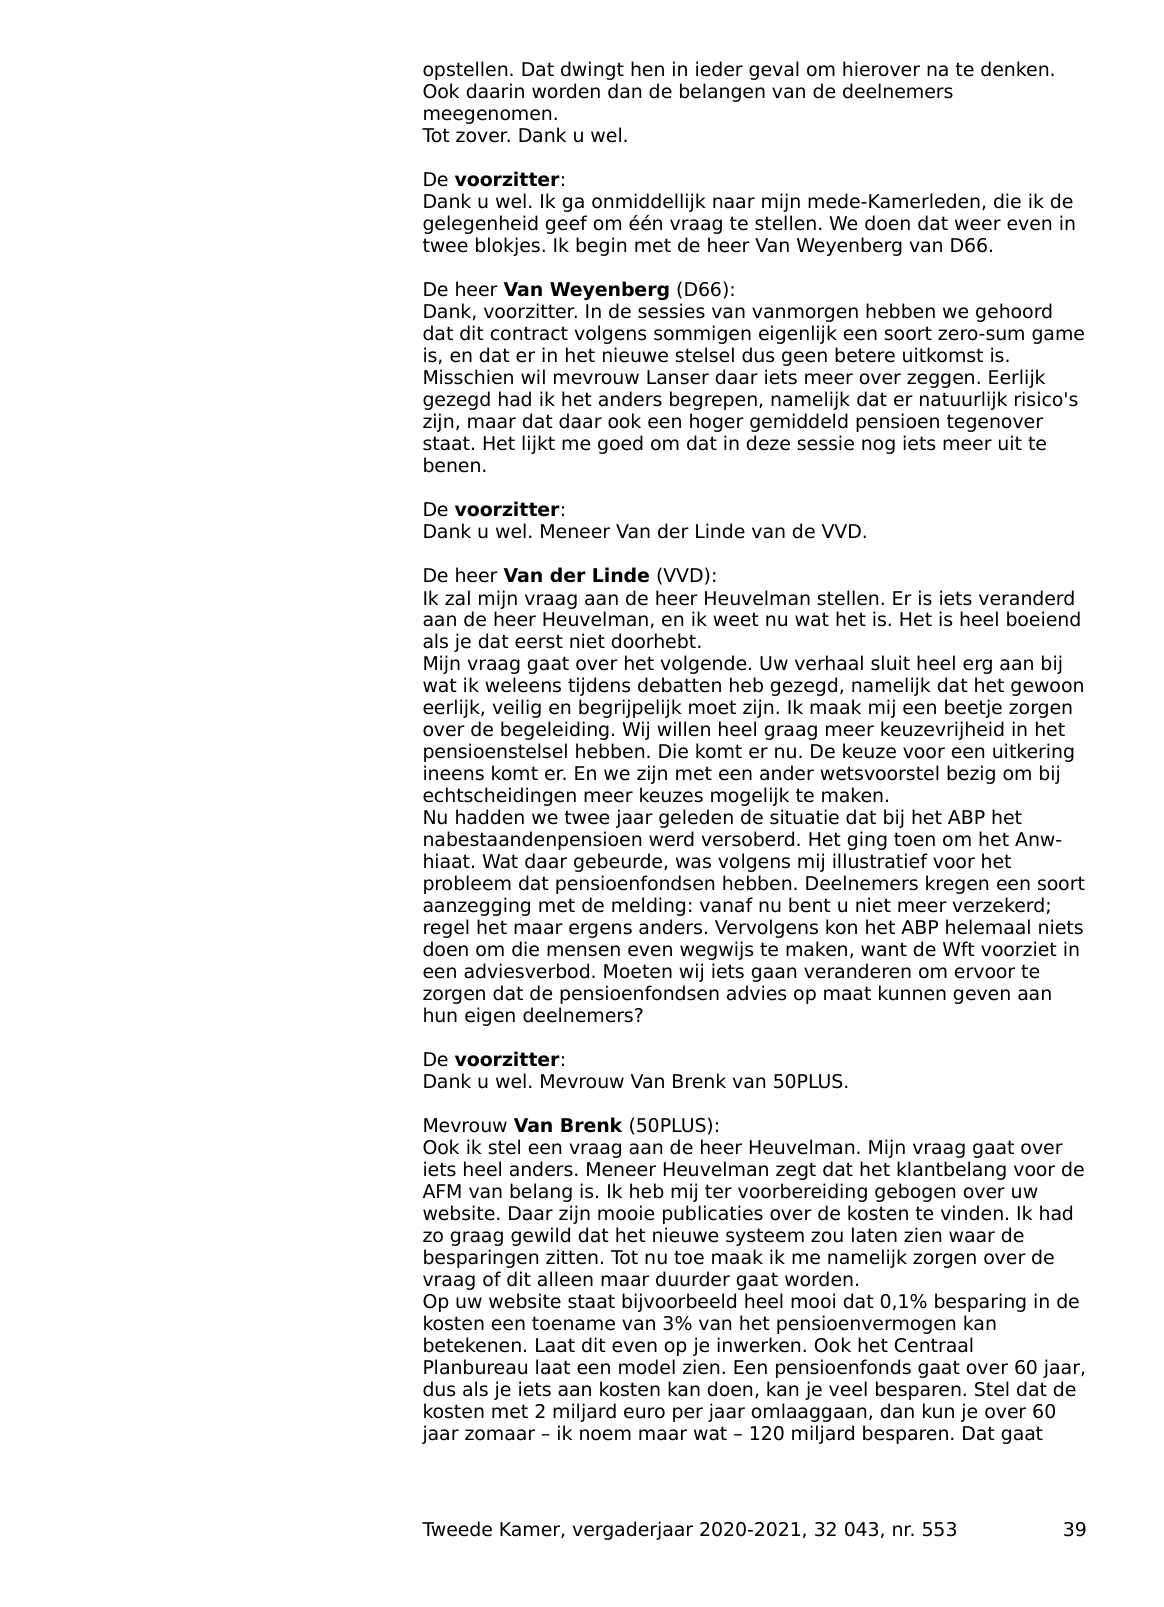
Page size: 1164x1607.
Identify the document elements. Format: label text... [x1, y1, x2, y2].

text Op uw website staat bijvoorbeeld heel mooi dat 0,1% besparing in de kosten een toename van 3% van het pensioenvermogen kan betekenen. Laat dit even op je inwerken. Ook het Centraal Planbureau laat een model zien. Een pensioenfonds gaat over 60 jaar, dus als je iets aan kosten kan doen, kan je veel besparen. Stel dat de kosten met 2 miljard euro per jaar omlaaggaan, dan kun je over 60 jaar zomaar – ik noem maar wat – 120 miljard besparen. Dat gaat [422, 1291, 1087, 1445]
text Ik zal mijn vraag aan de heer Heuvelman stellen. Er is iets veranderd aan de heer Heuvelman, en ik weet nu wat het is. Het is heel boeiend als je dat eerst niet doorhebt. [422, 587, 1087, 653]
text De voorzitter: [422, 169, 1087, 191]
text Mevrouw Van Brenk (50PLUS): [422, 1115, 1087, 1137]
text Ook ik stel een vraag aan de heer Heuvelman. Mijn vraag gaat over iets heel anders. Meneer Heuvelman zegt dat het klantbelang voor de AFM van belang is. Ik heb mij ter voorbereiding gebogen over uw website. Daar zijn mooie publicaties over de kosten te vinden. Ik had zo graag gewild dat het nieuwe systeem zou laten zien waar de besparingen zitten. Tot nu toe maak ik me namelijk zorgen over de vraag of dit alleen maar duurder gaat worden. [422, 1137, 1087, 1291]
text Nu hadden we twee jaar geleden de situatie dat bij het ABP het nabestaandenpensioen werd versoberd. Het ging toen om het Anw-hiaat. Wat daar gebeurde, was volgens mij illustratief voor het probleem dat pensioenfondsen hebben. Deelnemers kregen een soort aanzegging met de melding: vanaf nu bent u niet meer verzekerd; regel het maar ergens anders. Vervolgens kon het ABP helemaal niets doen om die mensen even wegwijs te maken, want de Wft voorziet in een adviesverbod. Moeten wij iets gaan veranderen om ervoor te zorgen dat de pensioenfondsen advies op maat kunnen geven aan hun eigen deelnemers? [422, 807, 1087, 1027]
text Dank u wel. Meneer Van der Linde van de VVD. [422, 521, 1087, 543]
text De heer Van Weyenberg (D66): [422, 279, 1087, 301]
text Mijn vraag gaat over het volgende. Uw verhaal sluit heel erg aan bij wat ik weleens tijdens debatten heb gezegd, namelijk dat het gewoon eerlijk, veilig en begrijpelijk moet zijn. Ik maak mij een beetje zorgen over de begeleiding. Wij willen heel graag meer keuzevrijheid in het pensioenstelsel hebben. Die komt er nu. De keuze voor een uitkering ineens komt er. En we zijn met een ander wetsvoorstel bezig om bij echtscheidingen meer keuzes mogelijk te maken. [422, 653, 1087, 807]
text Dank u wel. Ik ga onmiddellijk naar mijn mede-Kamerleden, die ik de gelegenheid geef om één vraag te stellen. We doen dat weer even in twee blokjes. Ik begin met de heer Van Weyenberg van D66. [422, 191, 1087, 257]
text De voorzitter: [422, 1049, 1087, 1071]
text Tot zover. Dank u wel. [422, 125, 1087, 147]
text Dank, voorzitter. In de sessies van vanmorgen hebben we gehoord dat dit contract volgens sommigen eigenlijk een soort zero-sum game is, en dat er in het nieuwe stelsel dus geen betere uitkomst is. Misschien wil mevrouw Lanser daar iets meer over zeggen. Eerlijk gezegd had ik het anders begrepen, namelijk dat er natuurlijk risico's zijn, maar dat daar ook een hoger gemiddeld pensioen tegenover staat. Het lijkt me goed om dat in deze sessie nog iets meer uit te benen. [422, 301, 1087, 477]
text De voorzitter: [422, 499, 1087, 521]
text De heer Van der Linde (VVD): [422, 565, 1087, 587]
text opstellen. Dat dwingt hen in ieder geval om hierover na te denken. Ook daarin worden dan de belangen van de deelnemers meegenomen. [422, 59, 1087, 125]
text Dank u wel. Mevrouw Van Brenk van 50PLUS. [422, 1071, 1087, 1093]
